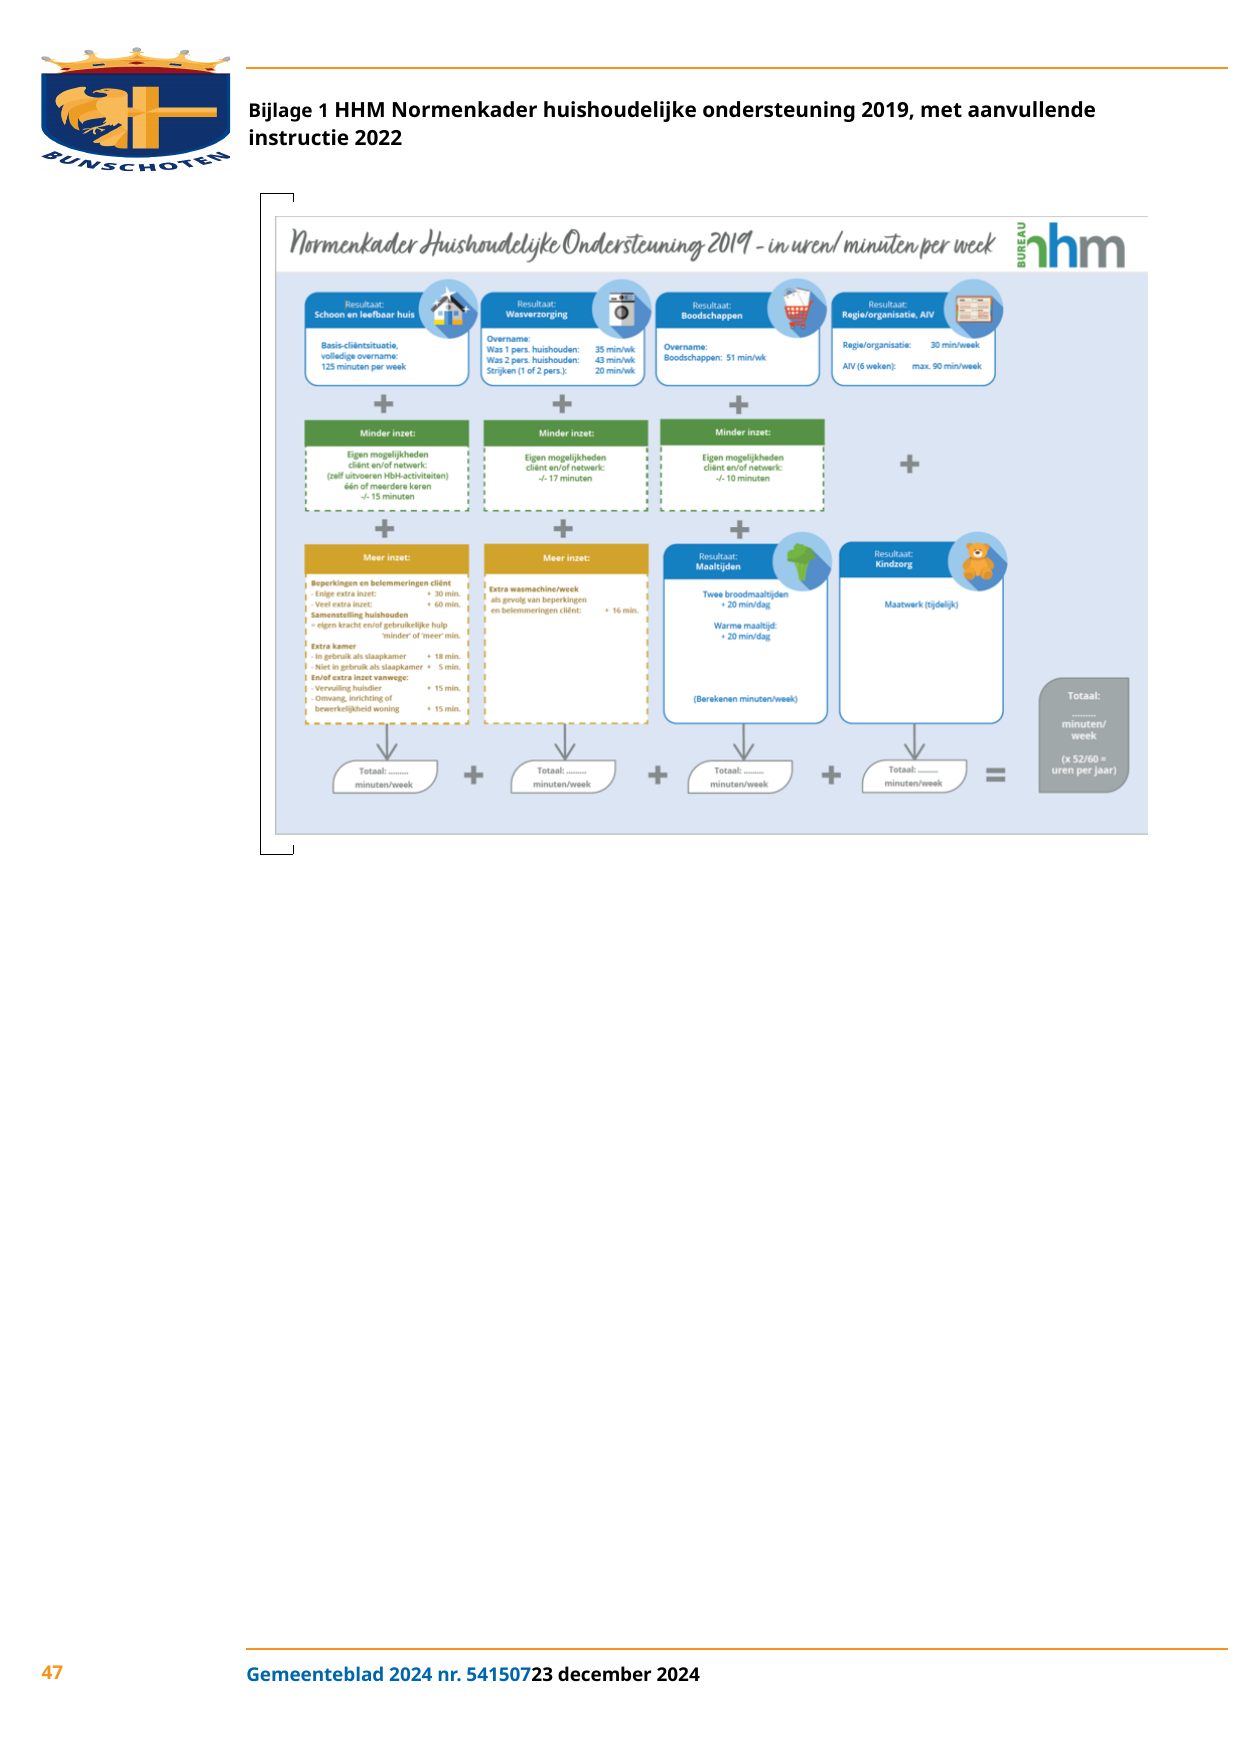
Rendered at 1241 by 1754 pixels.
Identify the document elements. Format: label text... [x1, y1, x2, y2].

text Bijlage 1 HHM Normenkader huishoudelijke ondersteuning 2019, met aanvullende instructie 2022 [248, 95, 1152, 152]
picture [41, 47, 231, 172]
picture [268, 202, 1155, 845]
